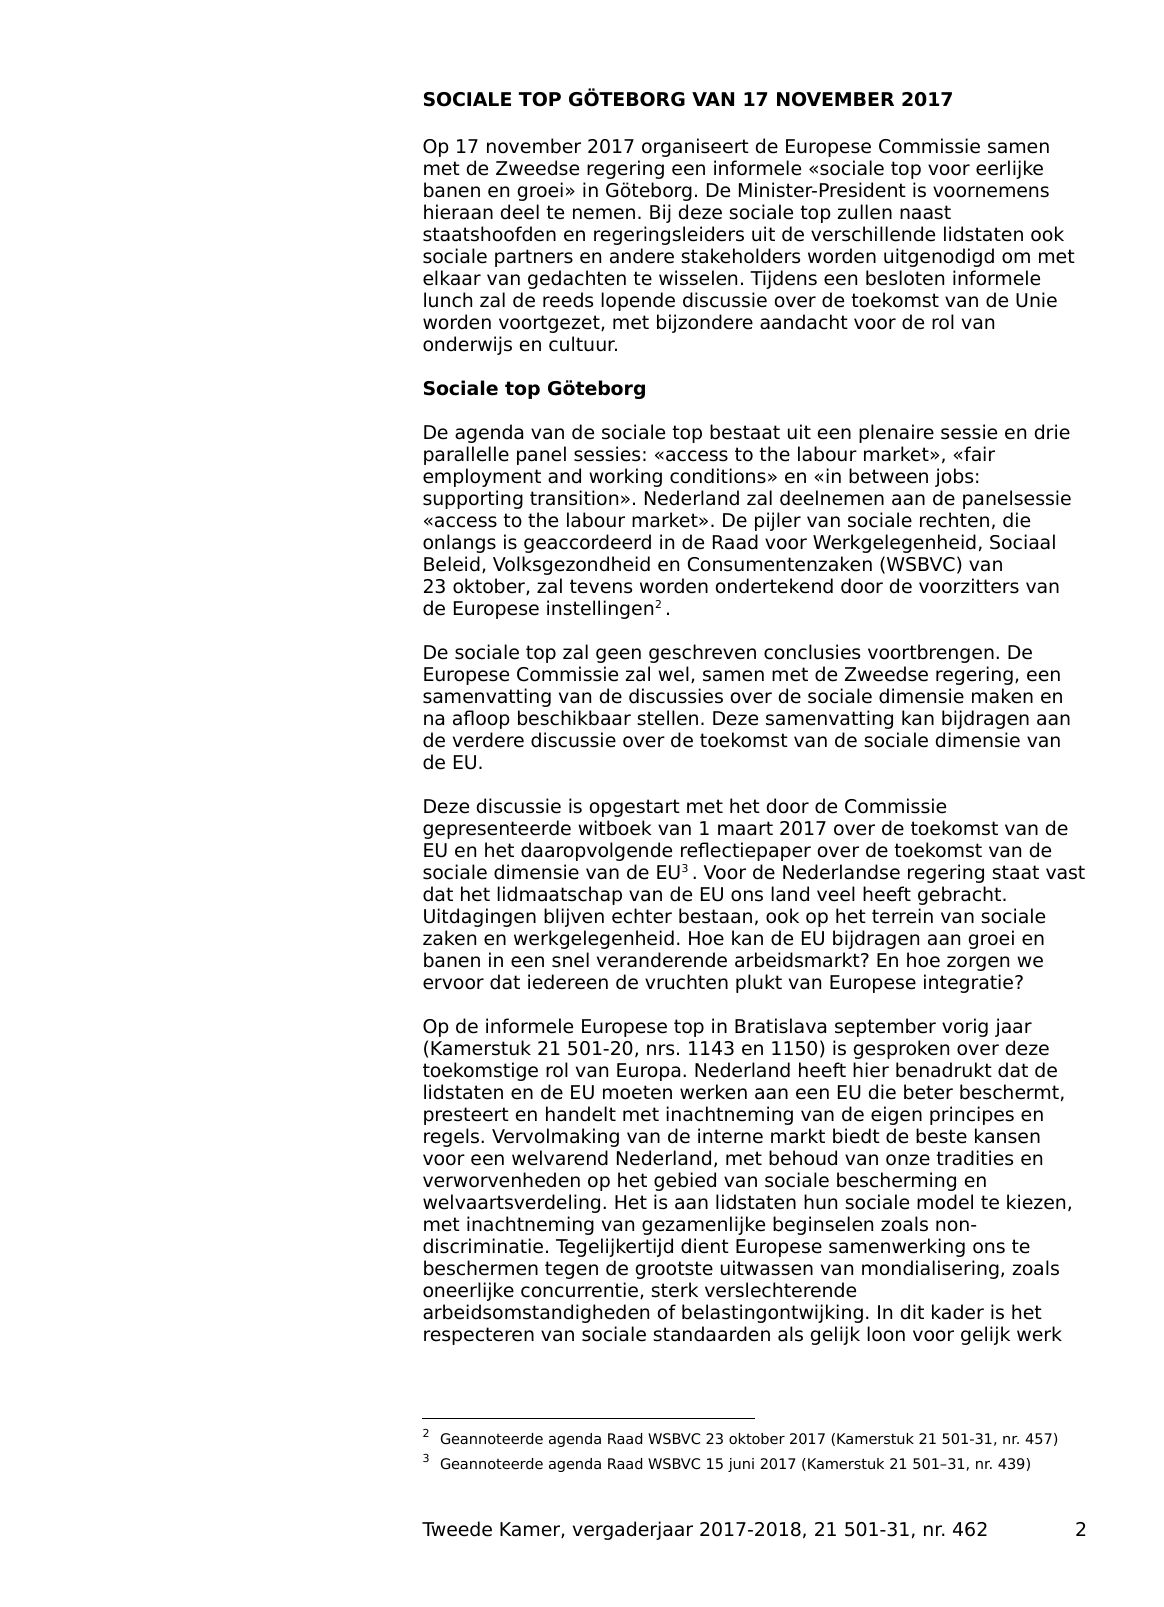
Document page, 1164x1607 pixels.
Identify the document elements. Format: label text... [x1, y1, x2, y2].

text Deze discussie is opgestart met het door de Commissie gepresenteerde witboek van 1 maart 2017 over de toekomst van de EU en het daaropvolgende reflectiepaper over de toekomst van de sociale dimensie van de EU. Voor de Nederlandse regering staat vast dat het lidmaatschap van de EU ons land veel heeft gebracht. Uitdagingen blijven echter bestaan, ook op het terrein van sociale zaken en werkgelegenheid. Hoe kan de EU bijdragen aan groei en banen in een snel veranderende arbeidsmarkt? En hoe zorgen we ervoor dat iedereen de vruchten plukt van Europese integratie? [422, 796, 1087, 994]
subtitle Sociale top Göteborg [422, 378, 1087, 400]
text Geannoteerde agenda Raad WSBVC 23 oktober 2017 (Kamerstuk 21 501-31, nr. 457) [422, 1427, 1087, 1449]
subtitle SOCIALE TOP GÖTEBORG VAN 17 NOVEMBER 2017 [422, 89, 1087, 111]
text De sociale top zal geen geschreven conclusies voortbrengen. De Europese Commissie zal wel, samen met de Zweedse regering, een samenvatting van de discussies over de sociale dimensie maken en na afloop beschikbaar stellen. Deze samenvatting kan bijdragen aan de verdere discussie over de toekomst van de sociale dimensie van de EU. [422, 642, 1087, 774]
text Geannoteerde agenda Raad WSBVC 15 juni 2017 (Kamerstuk 21 501–31, nr. 439) [422, 1452, 1087, 1474]
text Op 17 november 2017 organiseert de Europese Commissie samen met de Zweedse regering een informele «sociale top voor eerlijke banen en groei» in Göteborg. De Minister-President is voornemens hieraan deel te nemen. Bij deze sociale top zullen naast staatshoofden en regeringsleiders uit de verschillende lidstaten ook sociale partners en andere stakeholders worden uitgenodigd om met elkaar van gedachten te wisselen. Tijdens een besloten informele lunch zal de reeds lopende discussie over de toekomst van de Unie worden voortgezet, met bijzondere aandacht voor de rol van onderwijs en cultuur. [422, 136, 1087, 356]
text Op de informele Europese top in Bratislava september vorig jaar (Kamerstuk 21 501-20, nrs. 1143 en 1150) is gesproken over deze toekomstige rol van Europa. Nederland heeft hier benadrukt dat de lidstaten en de EU moeten werken aan een EU die beter beschermt, presteert en handelt met inachtneming van de eigen principes en regels. Vervolmaking van de interne markt biedt de beste kansen voor een welvarend Nederland, met behoud van onze tradities en verworvenheden op het gebied van sociale bescherming en welvaartsverdeling. Het is aan lidstaten hun sociale model te kiezen, met inachtneming van gezamenlijke beginselen zoals non-discriminatie. Tegelijkertijd dient Europese samenwerking ons te beschermen tegen de grootste uitwassen van mondialisering, zoals oneerlijke concurrentie, sterk verslechterende arbeidsomstandigheden of belastingontwijking. In dit kader is het respecteren van sociale standaarden als gelijk loon voor gelijk werk [422, 1016, 1087, 1346]
text De agenda van de sociale top bestaat uit een plenaire sessie en drie parallelle panel sessies: «access to the labour market», «fair employment and working conditions» en «in between jobs: supporting transition». Nederland zal deelnemen aan de panelsessie «access to the labour market». De pijler van sociale rechten, die onlangs is geaccordeerd in de Raad voor Werkgelegenheid, Sociaal Beleid, Volksgezondheid en Consumentenzaken (WSBVC) van 23 oktober, zal tevens worden ondertekend door de voorzitters van de Europese instellingen. [422, 422, 1087, 620]
